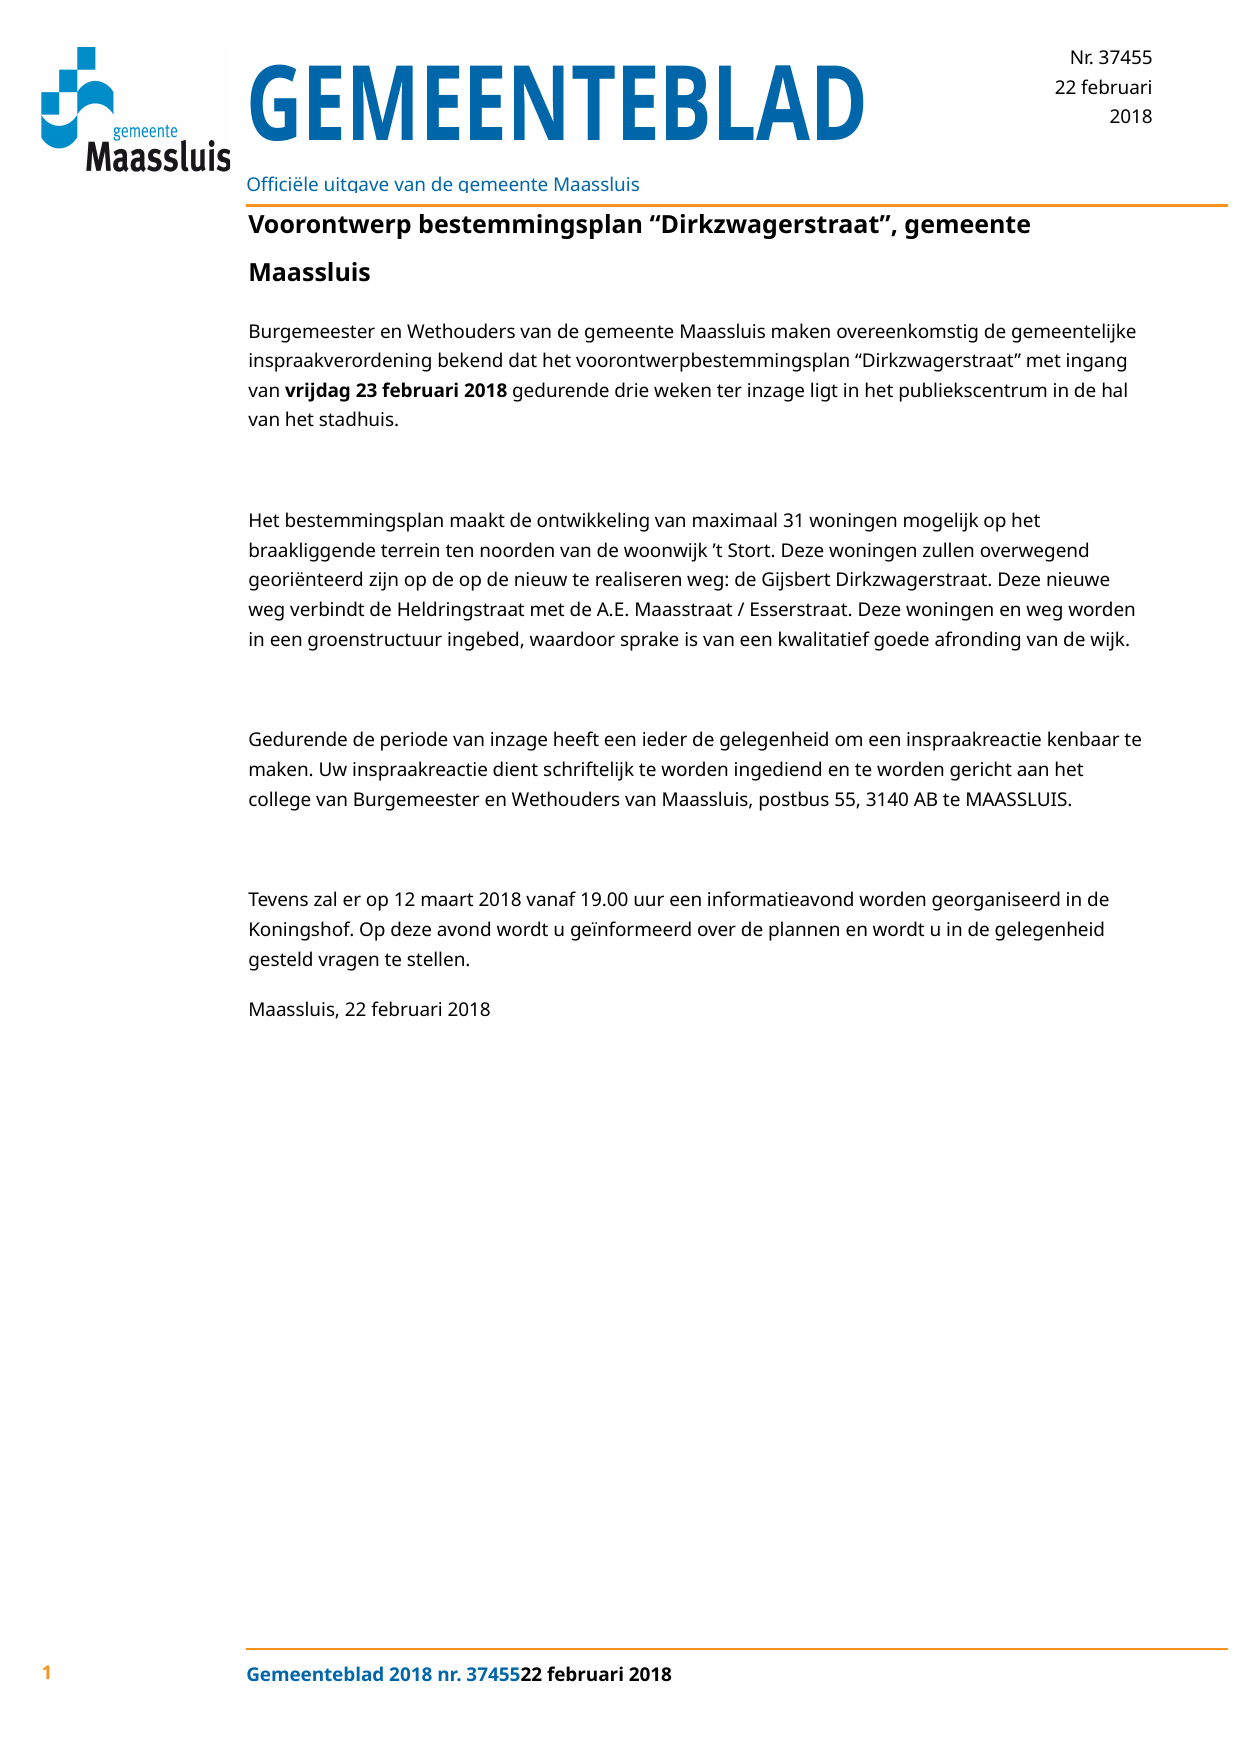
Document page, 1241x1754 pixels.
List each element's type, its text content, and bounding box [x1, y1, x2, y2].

picture [41, 47, 231, 172]
text Tevens zal er op 12 maart 2018 vanaf 19.00 uur een informatieavond worden georganiseerd in de Koningshof. Op deze avond wordt u geïnformeerd over de plannen en wordt u in de gelegenheid gesteld vragen te stellen. [248, 887, 1152, 972]
text Gedurende de periode van inzage heeft een ieder de gelegenheid om een inspraakreactie kenbaar te maken. Uw inspraakreactie dient schriftelijk te worden ingediend en te worden gericht aan het college van Burgemeester en Wethouders van Maassluis, postbus 55, 3140 AB te MAASSLUIS. [248, 727, 1152, 812]
text Burgemeester en Wethouders van de gemeente Maassluis maken overeenkomstig de gemeentelijke inspraakverordening bekend dat het voorontwerpbestemmingsplan “Dirkzwagerstraat” met ingang van vrijdag 23 februari 2018 gedurende drie weken ter inzage ligt in het publiekscentrum in de hal van het stadhuis. [248, 318, 1152, 432]
text Het bestemmingsplan maakt de ontwikkeling van maximaal 31 woningen mogelijk op het braakliggende terrein ten noorden van de woonwijk ’t Stort. Deze woningen zullen overwegend georiënteerd zijn op de op de nieuw te realiseren weg: de Gijsbert Dirkzwagerstraat. Deze nieuwe weg verbindt de Heldringstraat met de A.E. Maasstraat / Esserstraat. Deze woningen en weg worden in een groenstructuur ingebed, waardoor sprake is van een kwalitatief goede afronding van de wijk. [248, 507, 1152, 652]
picture [41, 47, 77, 92]
text Maassluis, 22 februari 2018 [248, 996, 1152, 1022]
text Voorontwerp bestemmingsplan “Dirkzwagerstraat”, gemeente Maassluis [248, 207, 1152, 288]
